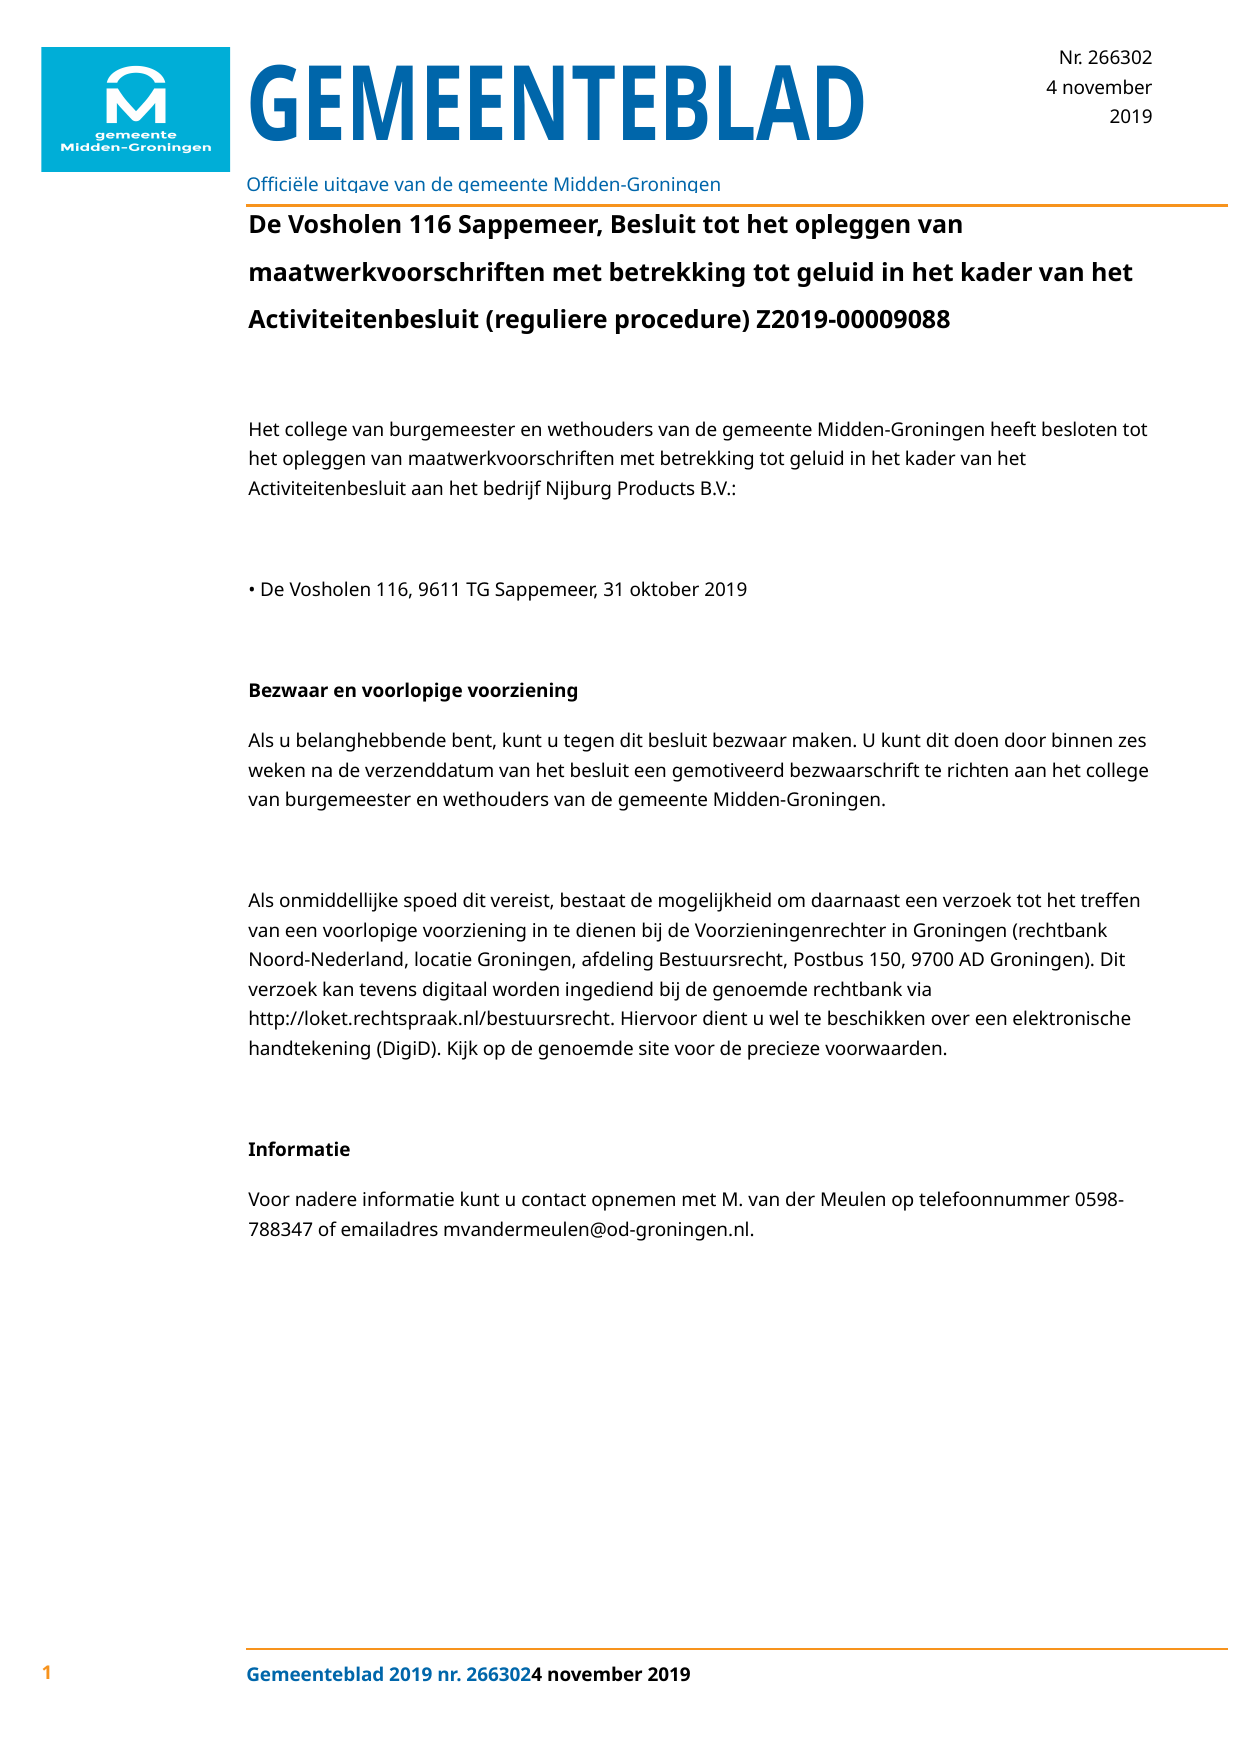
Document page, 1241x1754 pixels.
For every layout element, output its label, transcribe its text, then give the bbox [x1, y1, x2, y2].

text • De Vosholen 116, 9611 TG Sappemeer, 31 oktober 2019 [248, 576, 1152, 602]
picture [184, 146, 190, 153]
text Informatie [248, 1136, 1152, 1162]
picture [107, 89, 165, 122]
text Het college van burgemeester en wethouders van de gemeente Midden-Groningen heeft besloten tot het opleggen van maatwerkvoorschriften met betrekking tot geluid in het kader van het Activiteitenbesluit aan het bedrijf Nijburg Products B.V.: [248, 416, 1152, 501]
text Als u belanghebbende bent, kunt u tegen dit besluit bezwaar maken. U kunt dit doen door binnen zes weken na de verzenddatum van het besluit een gemotiveerd bezwaarschrift te richten aan het college van burgemeester en wethouders van de gemeente Midden-Groningen. [248, 727, 1152, 812]
text Voor nadere informatie kunt u contact opnemen met M. van der Meulen op telefoonnummer 0598-788347 of emailadres mvandermeulen@od-groningen.nl. [248, 1186, 1152, 1242]
text De Vosholen 116 Sappemeer, Besluit tot het opleggen van maatwerkvoorschriften met betrekking tot geluid in het kader van het Activiteitenbesluit (reguliere procedure) Z2019-00009088 [248, 207, 1152, 336]
text Bezwaar en voorlopige voorziening [248, 677, 1152, 702]
text Als onmiddellijke spoed dit vereist, bestaat de mogelijkheid om daarnaast een verzoek tot het treffen van een voorlopige voorziening in te dienen bij de Voorzieningenrechter in Groningen (rechtbank Noord-Nederland, locatie Groningen, afdeling Bestuursrecht, Postbus 150, 9700 AD Groningen). Dit verzoek kan tevens digitaal worden ingediend bij de genoemde rechtbank via http://loket.rechtspraak.nl/bestuursrecht. Hiervoor dient u wel te beschikken over een elektronische handtekening (DigiD). Kijk op de genoemde site voor de precieze voorwaarden. [248, 887, 1152, 1061]
picture [108, 66, 164, 82]
